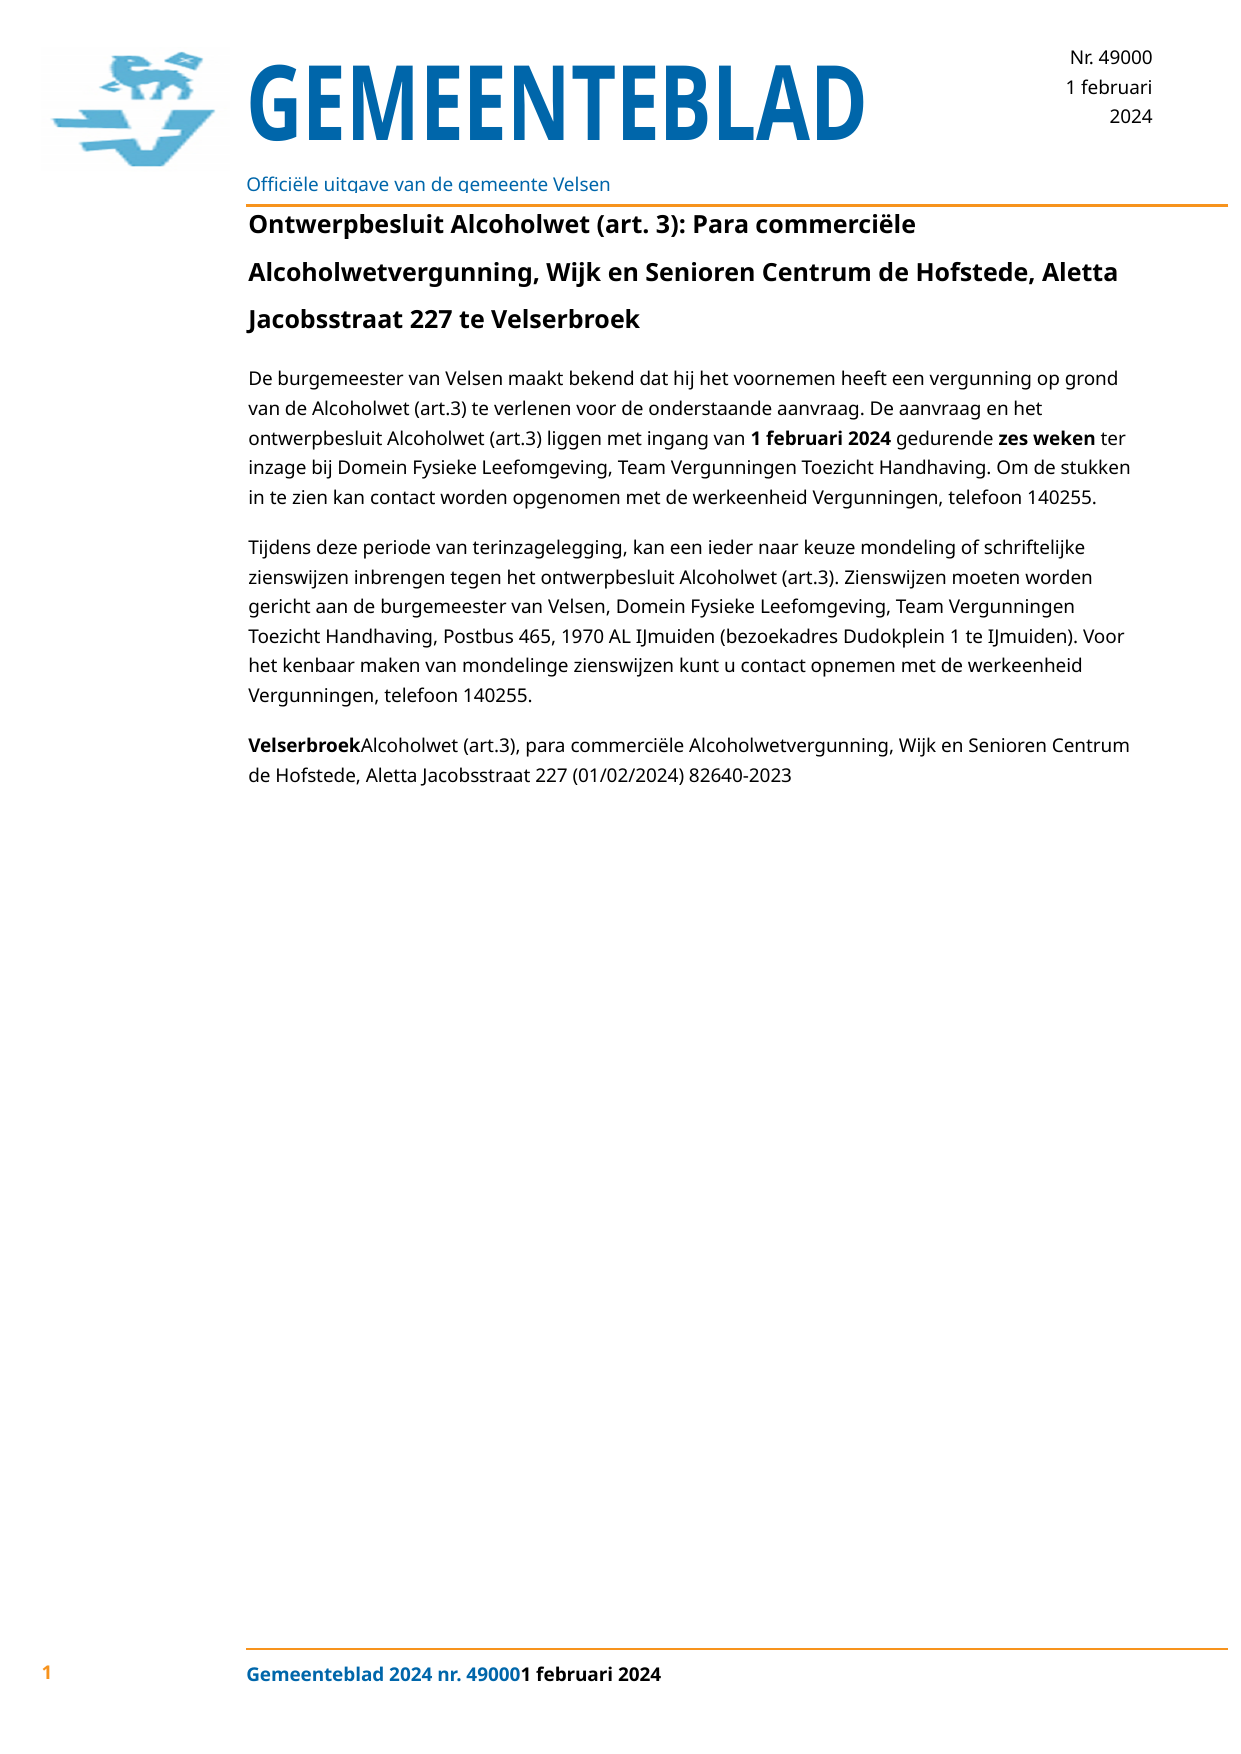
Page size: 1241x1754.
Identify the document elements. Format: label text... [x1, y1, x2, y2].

text Ontwerpbesluit Alcoholwet (art. 3): Para commerciële Alcoholwetvergunning, Wijk en Senioren Centrum de Hofstede, Aletta Jacobsstraat 227 te Velserbroek [248, 207, 1152, 336]
text Tijdens deze periode van terinzagelegging, kan een ieder naar keuze mondeling of schriftelijke zienswijzen inbrengen tegen het ontwerpbesluit Alcoholwet (art.3). Zienswijzen moeten worden gericht aan de burgemeester van Velsen, Domein Fysieke Leefomgeving, Team Vergunningen Toezicht Handhaving, Postbus 465, 1970 AL IJmuiden (bezoekadres Dudokplein 1 te IJmuiden). Voor het kenbaar maken van mondelinge zienswijzen kunt u contact opnemen met de werkeenheid Vergunningen, telefoon 140255. [248, 534, 1152, 708]
text VelserbroekAlcoholwet (art.3), para commerciële Alcoholwetvergunning, Wijk en Senioren Centrum de Hofstede, Aletta Jacobsstraat 227 (01/02/2024) 82640-2023 [248, 733, 1152, 788]
text De burgemeester van Velsen maakt bekend dat hij het voornemen heeft een vergunning op grond van de Alcoholwet (art.3) te verlenen voor de onderstaande aanvraag. De aanvraag en het ontwerpbesluit Alcoholwet (art.3) liggen met ingang van 1 februari 2024 gedurende zes weken ter inzage bij Domein Fysieke Leefomgeving, Team Vergunningen Toezicht Handhaving. Om de stukken in te zien kan contact worden opgenomen met de werkeenheid Vergunningen, telefoon 140255. [248, 366, 1152, 509]
picture [41, 47, 231, 172]
